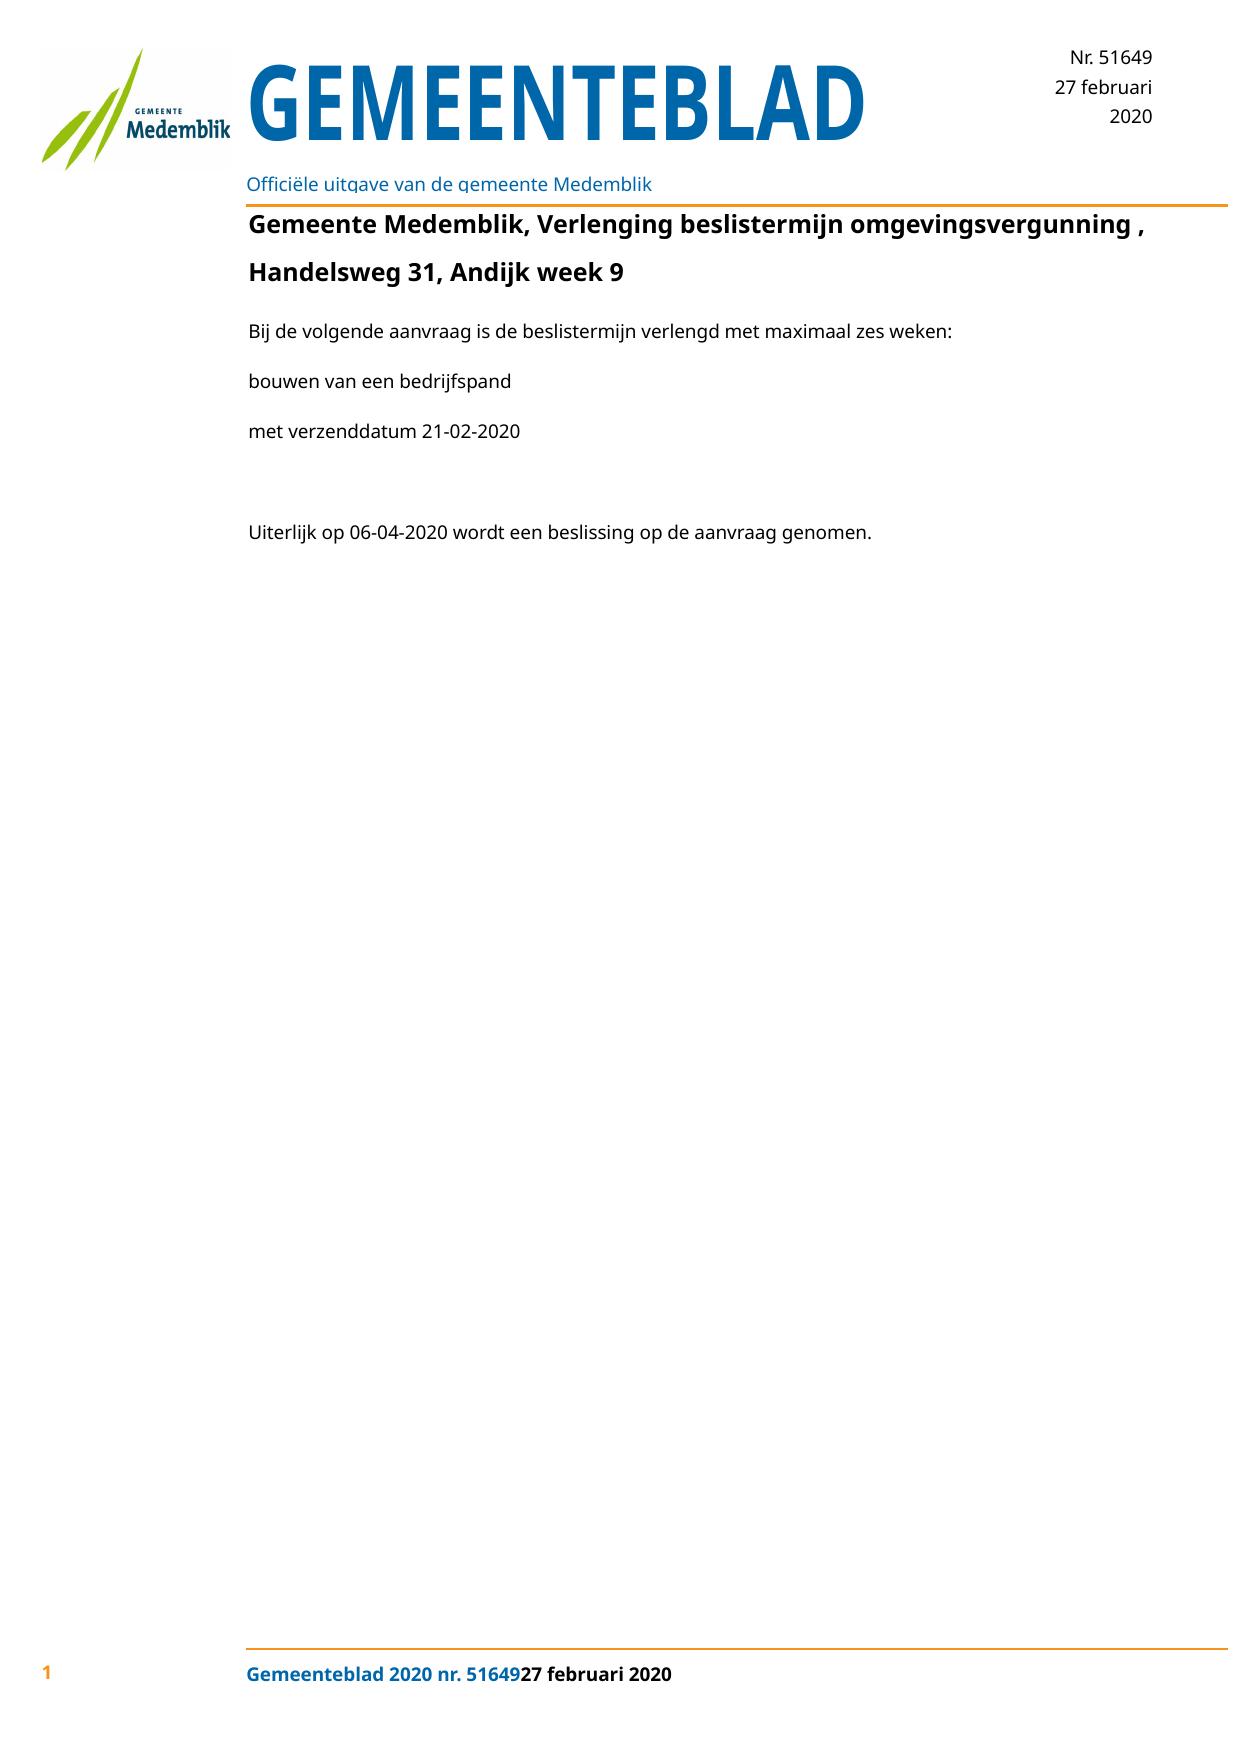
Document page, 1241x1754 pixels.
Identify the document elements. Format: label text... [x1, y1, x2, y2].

picture [41, 47, 231, 172]
text Uiterlijk op 06-04-2020 wordt een beslissing op de aanvraag genomen. [248, 519, 1152, 545]
text met verzenddatum 21-02-2020 [248, 419, 1152, 444]
text Bij de volgende aanvraag is de beslistermijn verlengd met maximaal zes weken: [248, 318, 1152, 344]
text Gemeente Medemblik, Verlenging beslistermijn omgevingsvergunning , Handelsweg 31, Andijk week 9 [248, 207, 1152, 288]
text bouwen van een bedrijfspand [248, 368, 1152, 394]
